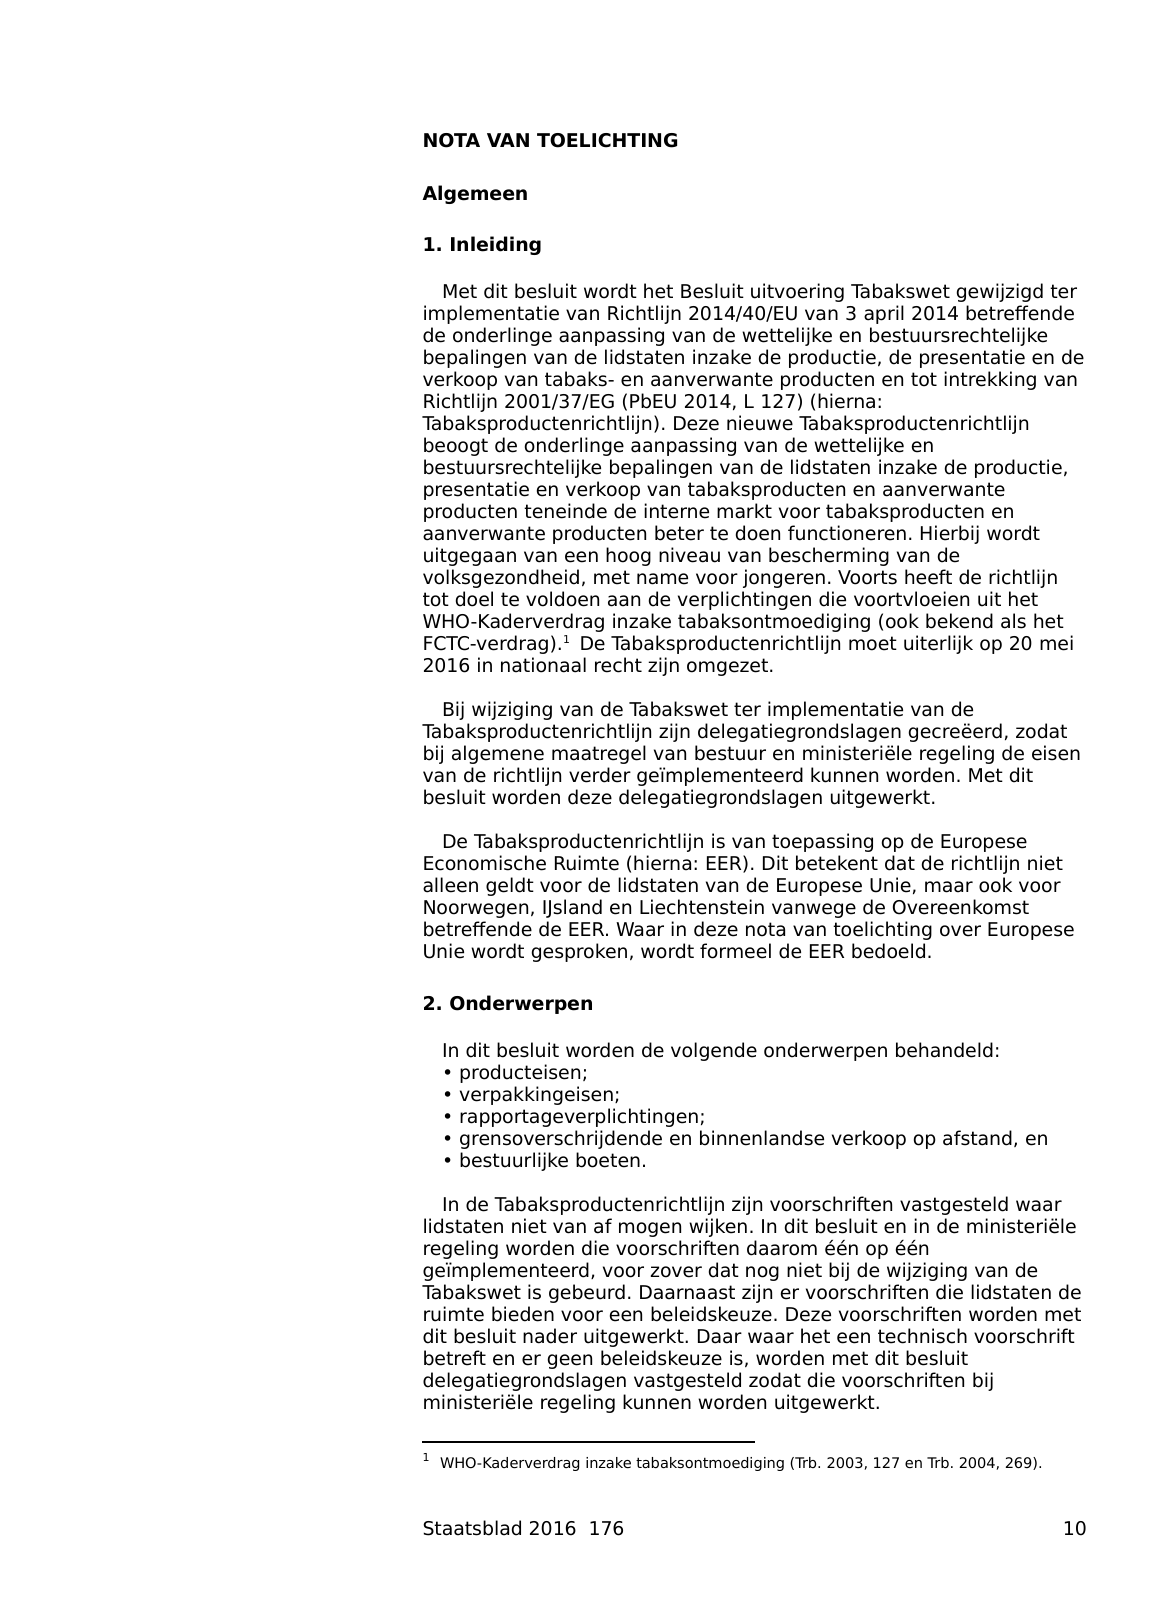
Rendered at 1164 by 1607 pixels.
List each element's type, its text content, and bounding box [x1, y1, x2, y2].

subtitle NOTA VAN TOELICHTING [422, 130, 1087, 152]
subtitle Algemeen [422, 182, 1087, 204]
subtitle 2. Onderwerpen [422, 993, 1087, 1015]
text • grensoverschrijdende en binnenlandse verkoop op afstand, en [422, 1128, 1087, 1150]
text • producteisen; [422, 1062, 1087, 1084]
text Met dit besluit wordt het Besluit uitvoering Tabakswet gewijzigd ter implementatie van Richtlijn 2014/40/EU van 3 april 2014 betreffende de onderlinge aanpassing van de wettelijke en bestuursrechtelijke bepalingen van de lidstaten inzake de productie, de presentatie en de verkoop van tabaks- en aanverwante producten en tot intrekking van Richtlijn 2001/37/EG (PbEU 2014, L 127) (hierna: Tabaksproductenrichtlijn). Deze nieuwe Tabaksproductenrichtlijn beoogt de onderlinge aanpassing van de wettelijke en bestuursrechtelijke bepalingen van de lidstaten inzake de productie, presentatie en verkoop van tabaksproducten en aanverwante producten teneinde de interne markt voor tabaksproducten en aanverwante producten beter te doen functioneren. Hierbij wordt uitgegaan van een hoog niveau van bescherming van de volksgezondheid, met name voor jongeren. Voorts heeft de richtlijn tot doel te voldoen aan de verplichtingen die voortvloeien uit het WHO-Kaderverdrag inzake tabaksontmoediging (ook bekend als het FCTC-verdrag). De Tabaksproductenrichtlijn moet uiterlijk op 20 mei 2016 in nationaal recht zijn omgezet. [422, 281, 1087, 677]
text In de Tabaksproductenrichtlijn zijn voorschriften vastgesteld waar lidstaten niet van af mogen wijken. In dit besluit en in de ministeriële regeling worden die voorschriften daarom één op één geïmplementeerd, voor zover dat nog niet bij de wijziging van de Tabakswet is gebeurd. Daarnaast zijn er voorschriften die lidstaten de ruimte bieden voor een beleidskeuze. Deze voorschriften worden met dit besluit nader uitgewerkt. Daar waar het een technisch voorschrift betreft en er geen beleidskeuze is, worden met dit besluit delegatiegrondslagen vastgesteld zodat die voorschriften bij ministeriële regeling kunnen worden uitgewerkt. [422, 1194, 1087, 1414]
text WHO-Kaderverdrag inzake tabaksontmoediging (Trb. 2003, 127 en Trb. 2004, 269). [422, 1451, 1087, 1473]
text Bij wijziging van de Tabakswet ter implementatie van de Tabaksproductenrichtlijn zijn delegatiegrondslagen gecreëerd, zodat bij algemene maatregel van bestuur en ministeriële regeling de eisen van de richtlijn verder geïmplementeerd kunnen worden. Met dit besluit worden deze delegatiegrondslagen uitgewerkt. [422, 699, 1087, 809]
subtitle 1. Inleiding [422, 234, 1087, 256]
text • verpakkingeisen; [422, 1084, 1087, 1106]
text In dit besluit worden de volgende onderwerpen behandeld: [422, 1040, 1087, 1062]
text • bestuurlijke boeten. [422, 1150, 1087, 1172]
text • rapportageverplichtingen; [422, 1106, 1087, 1128]
text De Tabaksproductenrichtlijn is van toepassing op de Europese Economische Ruimte (hierna: EER). Dit betekent dat de richtlijn niet alleen geldt voor de lidstaten van de Europese Unie, maar ook voor Noorwegen, IJsland en Liechtenstein vanwege de Overeenkomst betreffende de EER. Waar in deze nota van toelichting over Europese Unie wordt gesproken, wordt formeel de EER bedoeld. [422, 831, 1087, 963]
